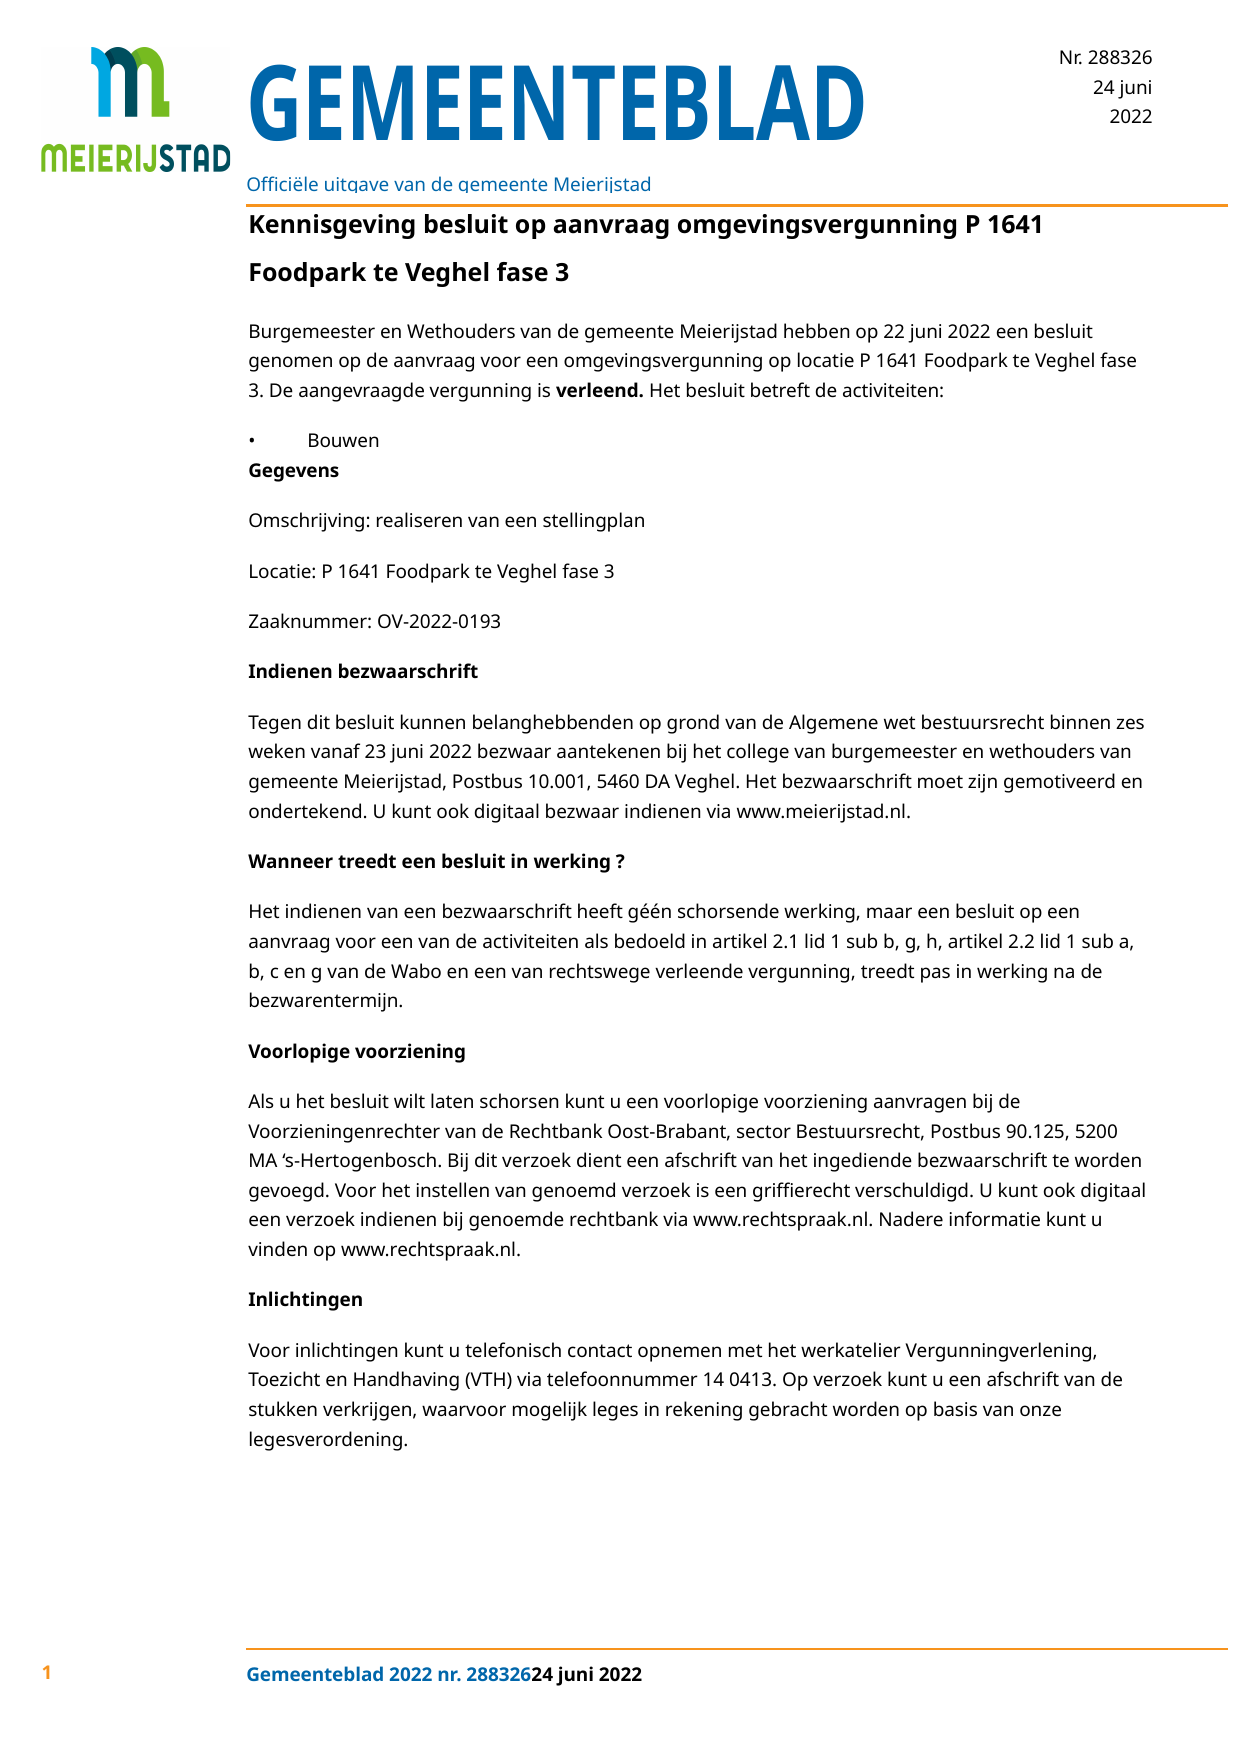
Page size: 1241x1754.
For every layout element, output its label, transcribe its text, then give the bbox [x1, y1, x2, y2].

text Gegevens [248, 457, 1152, 483]
text Locatie: P 1641 Foodpark te Veghel fase 3 [248, 558, 1152, 584]
text Zaaknummer: OV-2022-0193 [248, 608, 1152, 634]
text Indienen bezwaarschrift [248, 659, 1152, 684]
text Kennisgeving besluit op aanvraag omgevingsvergunning P 1641 Foodpark te Veghel fase 3 [248, 207, 1152, 288]
text Burgemeester en Wethouders van de gemeente Meierijstad hebben op 22 juni 2022 een besluit genomen op de aanvraag voor een omgevingsvergunning op locatie P 1641 Foodpark te Veghel fase 3. De aangevraagde vergunning is verleend. Het besluit betreft de activiteiten: [248, 318, 1152, 403]
text Omschrijving: realiseren van een stellingplan [248, 507, 1152, 533]
text Het indienen van een bezwaarschrift heeft géén schorsende werking, maar een besluit op een aanvraag voor een van de activiteiten als bedoeld in artikel 2.1 lid 1 sub b, g, h, artikel 2.2 lid 1 sub a, b, c en g van de Wabo en een van rechtswege verleende vergunning, treedt pas in werking na de bezwarentermijn. [248, 899, 1152, 1013]
picture [41, 47, 231, 172]
text Wanneer treedt een besluit in werking ? [248, 848, 1152, 874]
text Als u het besluit wilt laten schorsen kunt u een voorlopige voorziening aanvragen bij de Voorzieningenrechter van de Rechtbank Oost-Brabant, sector Bestuursrecht, Postbus 90.125, 5200 MA ‘s-Hertogenbosch. Bij dit verzoek dient een afschrift van het ingediende bezwaarschrift te worden gevoegd. Voor het instellen van genoemd verzoek is een griffierecht verschuldigd. U kunt ook digitaal een verzoek indienen bij genoemde rechtbank via www.rechtspraak.nl. Nadere informatie kunt u vinden op www.rechtspraak.nl. [248, 1088, 1152, 1262]
list Bouwen [248, 427, 1152, 453]
text Tegen dit besluit kunnen belanghebbenden op grond van de Algemene wet bestuursrecht binnen zes weken vanaf 23 juni 2022 bezwaar aantekenen bij het college van burgemeester en wethouders van gemeente Meierijstad, Postbus 10.001, 5460 DA Veghel. Het bezwaarschrift moet zijn gemotiveerd en ondertekend. U kunt ook digitaal bezwaar indienen via www.meierijstad.nl. [248, 709, 1152, 824]
text Inlichtingen [248, 1287, 1152, 1312]
text Voor inlichtingen kunt u telefonisch contact opnemen met het werkatelier Vergunningverlening, Toezicht en Handhaving (VTH) via telefoonnummer 14 0413. Op verzoek kunt u een afschrift van de stukken verkrijgen, waarvoor mogelijk leges in rekening gebracht worden op basis van onze legesverordening. [248, 1337, 1152, 1452]
text Voorlopige voorziening [248, 1038, 1152, 1064]
